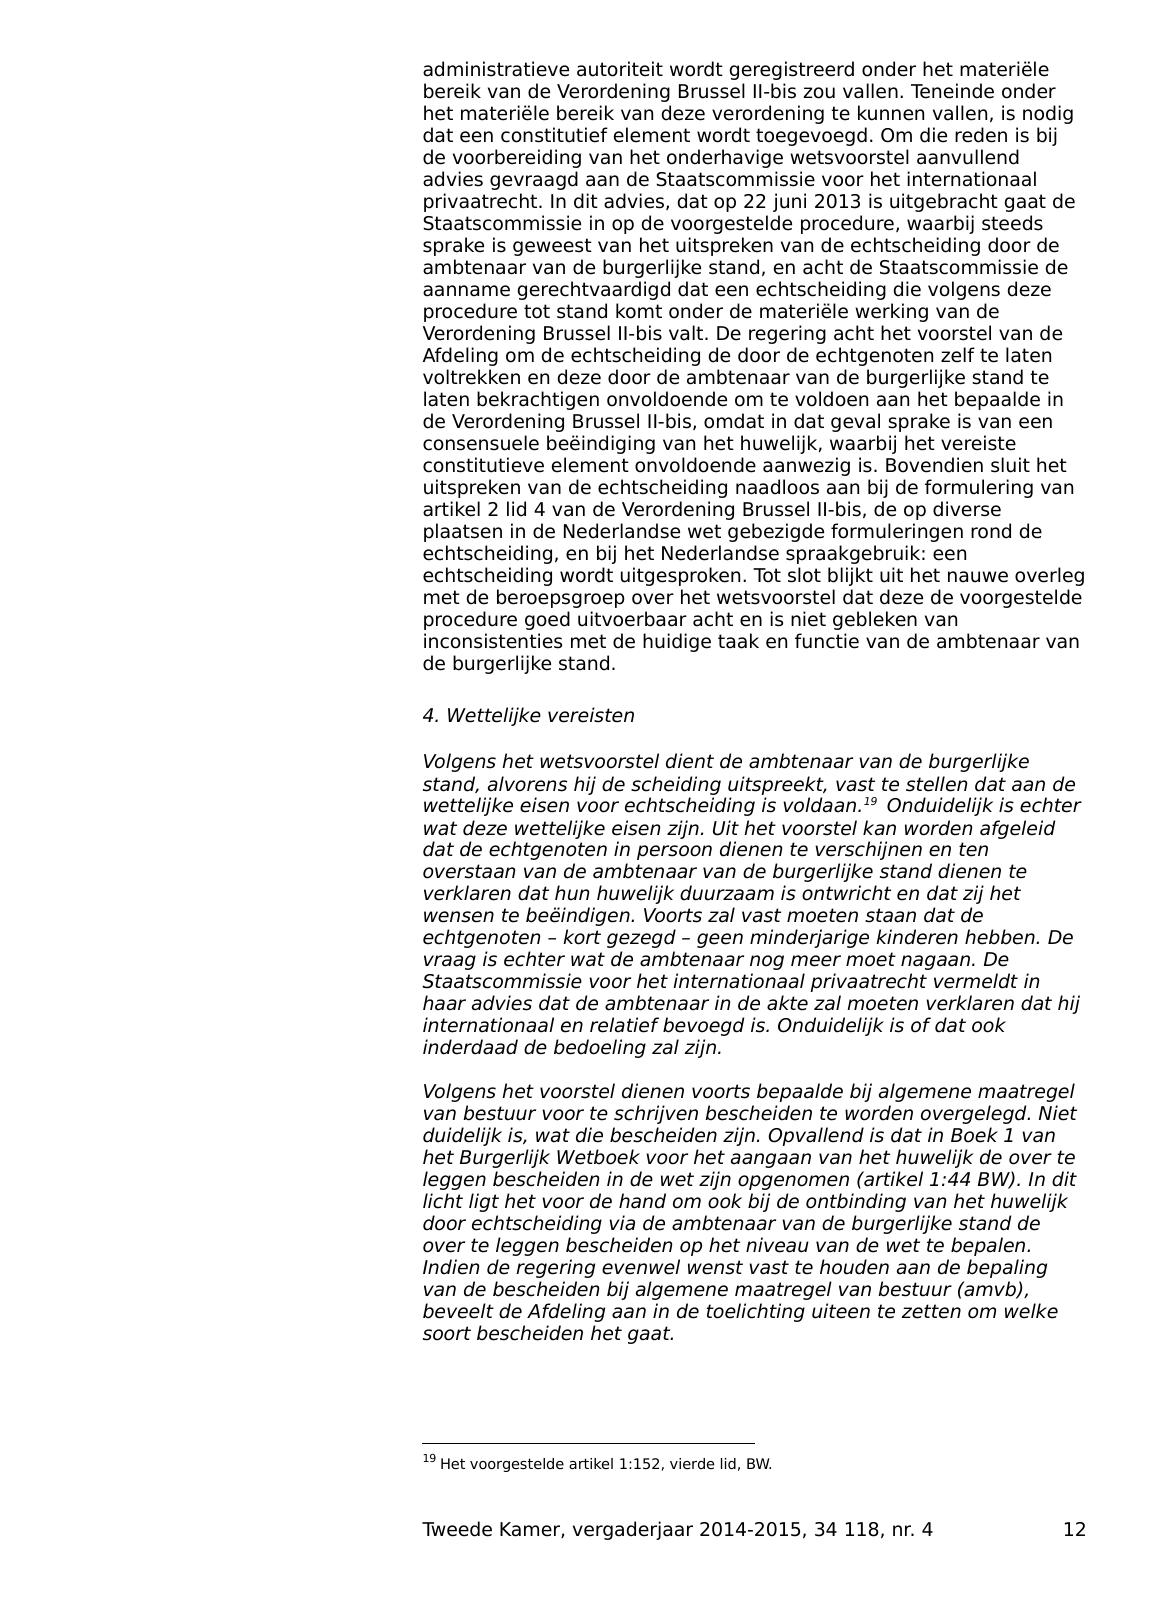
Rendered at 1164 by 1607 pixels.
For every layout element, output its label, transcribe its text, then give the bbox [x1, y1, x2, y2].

subtitle 4. Wettelijke vereisten [422, 704, 1087, 726]
text Volgens het voorstel dienen voorts bepaalde bij algemene maatregel van bestuur voor te schrijven bescheiden te worden overgelegd. Niet duidelijk is, wat die bescheiden zijn. Opvallend is dat in Boek 1 van het Burgerlijk Wetboek voor het aangaan van het huwelijk de over te leggen bescheiden in de wet zijn opgenomen (artikel 1:44 BW). In dit licht ligt het voor de hand om ook bij de ontbinding van het huwelijk door echtscheiding via de ambtenaar van de burgerlijke stand de over te leggen bescheiden op het niveau van de wet te bepalen. Indien de regering evenwel wenst vast te houden aan de bepaling van de bescheiden bij algemene maatregel van bestuur (amvb), beveelt de Afdeling aan in de toelichting uiteen te zetten om welke soort bescheiden het gaat. [422, 1081, 1087, 1345]
text Het voorgestelde artikel 1:152, vierde lid, BW. [422, 1452, 1087, 1474]
text administratieve autoriteit wordt geregistreerd onder het materiële bereik van de Verordening Brussel II-bis zou vallen. Teneinde onder het materiële bereik van deze verordening te kunnen vallen, is nodig dat een constitutief element wordt toegevoegd. Om die reden is bij de voorbereiding van het onderhavige wetsvoorstel aanvullend advies gevraagd aan de Staatscommissie voor het internationaal privaatrecht. In dit advies, dat op 22 juni 2013 is uitgebracht gaat de Staatscommissie in op de voorgestelde procedure, waarbij steeds sprake is geweest van het uitspreken van de echtscheiding door de ambtenaar van de burgerlijke stand, en acht de Staatscommissie de aanname gerechtvaardigd dat een echtscheiding die volgens deze procedure tot stand komt onder de materiële werking van de Verordening Brussel II-bis valt. De regering acht het voorstel van de Afdeling om de echtscheiding de door de echtgenoten zelf te laten voltrekken en deze door de ambtenaar van de burgerlijke stand te laten bekrachtigen onvoldoende om te voldoen aan het bepaalde in de Verordening Brussel II-bis, omdat in dat geval sprake is van een consensuele beëindiging van het huwelijk, waarbij het vereiste constitutieve element onvoldoende aanwezig is. Bovendien sluit het uitspreken van de echtscheiding naadloos aan bij de formulering van artikel 2 lid 4 van de Verordening Brussel II-bis, de op diverse plaatsen in de Nederlandse wet gebezigde formuleringen rond de echtscheiding, en bij het Nederlandse spraakgebruik: een echtscheiding wordt uitgesproken. Tot slot blijkt uit het nauwe overleg met de beroepsgroep over het wetsvoorstel dat deze de voorgestelde procedure goed uitvoerbaar acht en is niet gebleken van inconsistenties met de huidige taak en functie van de ambtenaar van de burgerlijke stand. [422, 59, 1087, 674]
text Volgens het wetsvoorstel dient de ambtenaar van de burgerlijke stand, alvorens hij de scheiding uitspreekt, vast te stellen dat aan de wettelijke eisen voor echtscheiding is voldaan. Onduidelijk is echter wat deze wettelijke eisen zijn. Uit het voorstel kan worden afgeleid dat de echtgenoten in persoon dienen te verschijnen en ten overstaan van de ambtenaar van de burgerlijke stand dienen te verklaren dat hun huwelijk duurzaam is ontwricht en dat zij het wensen te beëindigen. Voorts zal vast moeten staan dat de echtgenoten – kort gezegd – geen minderjarige kinderen hebben. De vraag is echter wat de ambtenaar nog meer moet nagaan. De Staatscommissie voor het internationaal privaatrecht vermeldt in haar advies dat de ambtenaar in de akte zal moeten verklaren dat hij internationaal en relatief bevoegd is. Onduidelijk is of dat ook inderdaad de bedoeling zal zijn. [422, 751, 1087, 1059]
